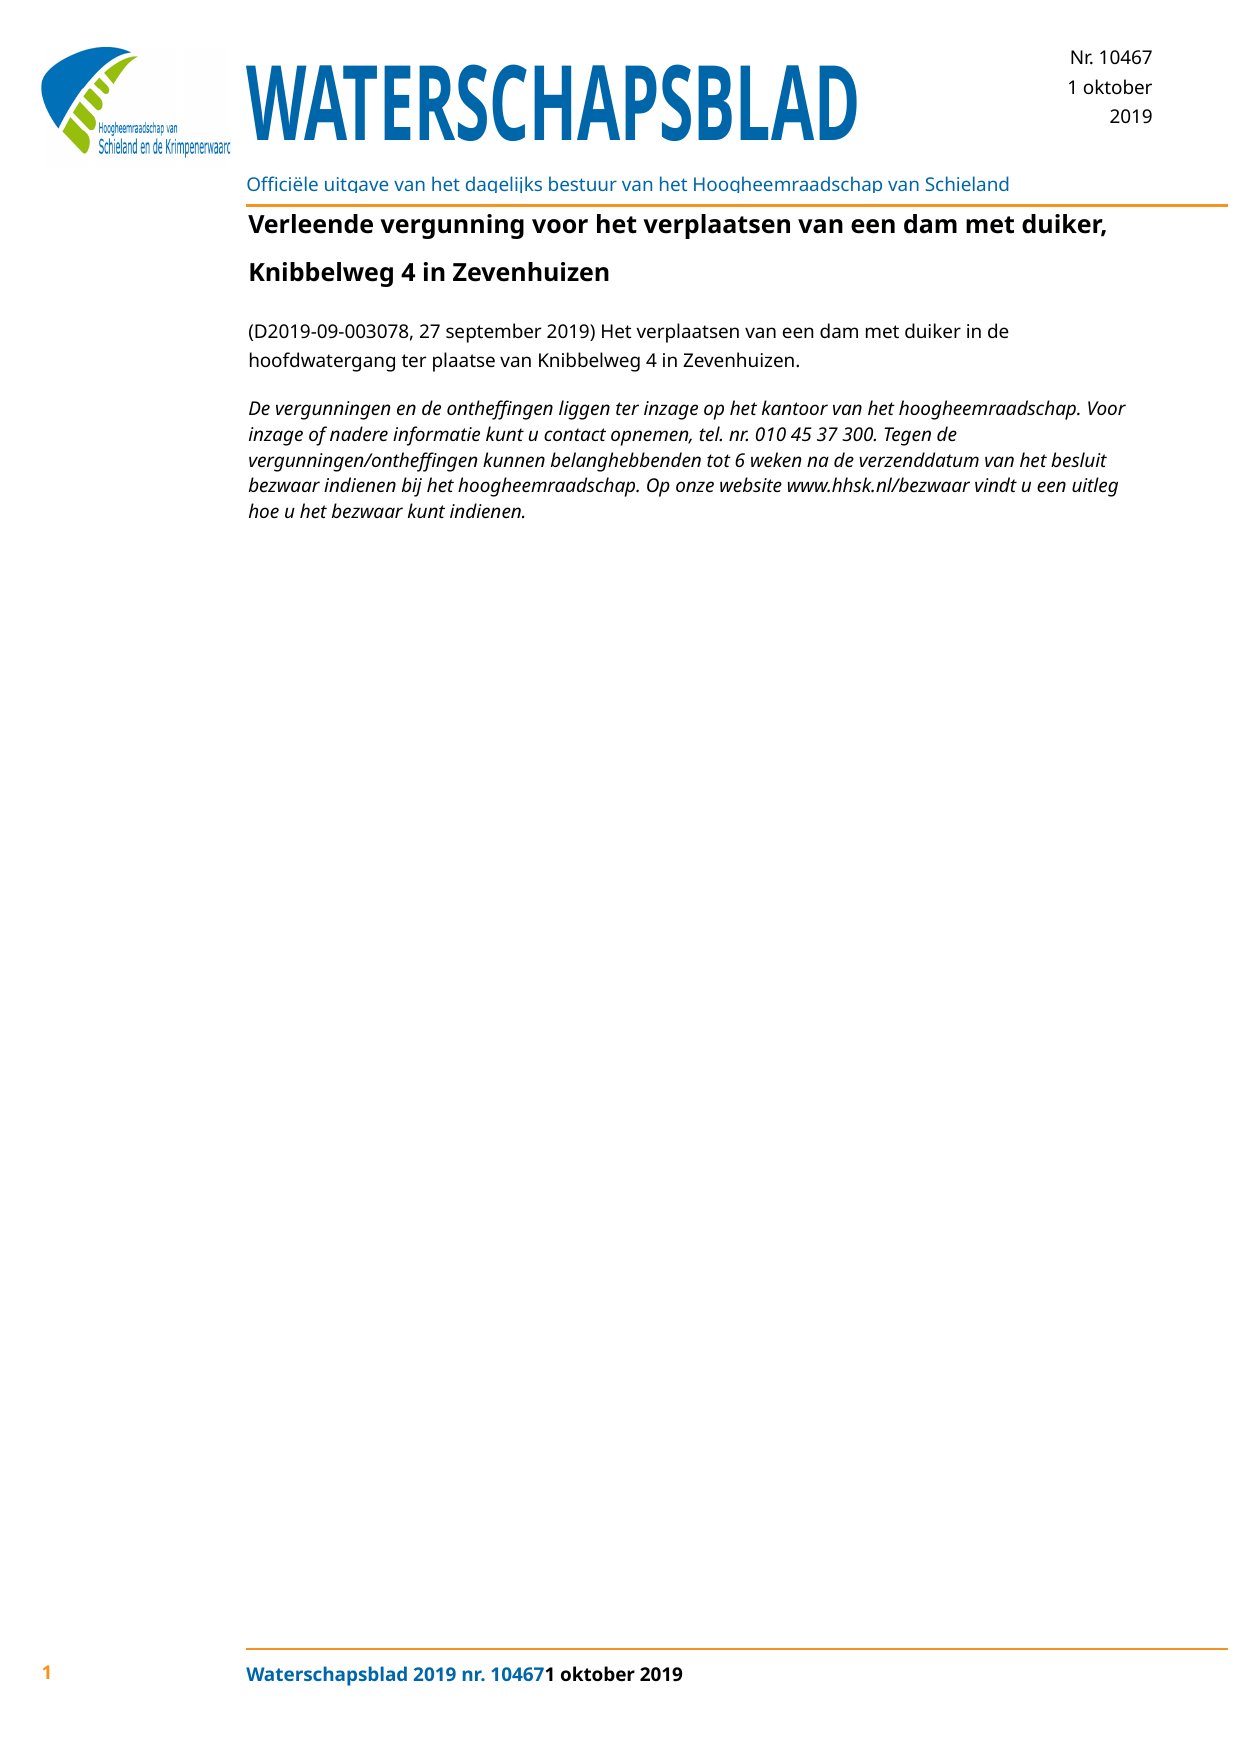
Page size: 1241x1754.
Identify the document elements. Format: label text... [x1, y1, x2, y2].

text Verleende vergunning voor het verplaatsen van een dam met duiker, Knibbelweg 4 in Zevenhuizen [248, 207, 1152, 288]
text De vergunningen en de ontheffingen liggen ter inzage op het kantoor van het hoogheemraadschap. Voor inzage of nadere informatie kunt u contact opnemen, tel. nr. 010 45 37 300. Tegen de vergunningen/ontheffingen kunnen belanghebbenden tot 6 weken na de verzenddatum van het besluit bezwaar indienen bij het hoogheemraadschap. Op onze website www.hhsk.nl/bezwaar vindt u een uitleg hoe u het bezwaar kunt indienen. [248, 395, 1152, 524]
picture [41, 47, 231, 172]
text (D2019-09-003078, 27 september 2019) Het verplaatsen van een dam met duiker in de hoofdwatergang ter plaatse van Knibbelweg 4 in Zevenhuizen. [248, 318, 1152, 373]
